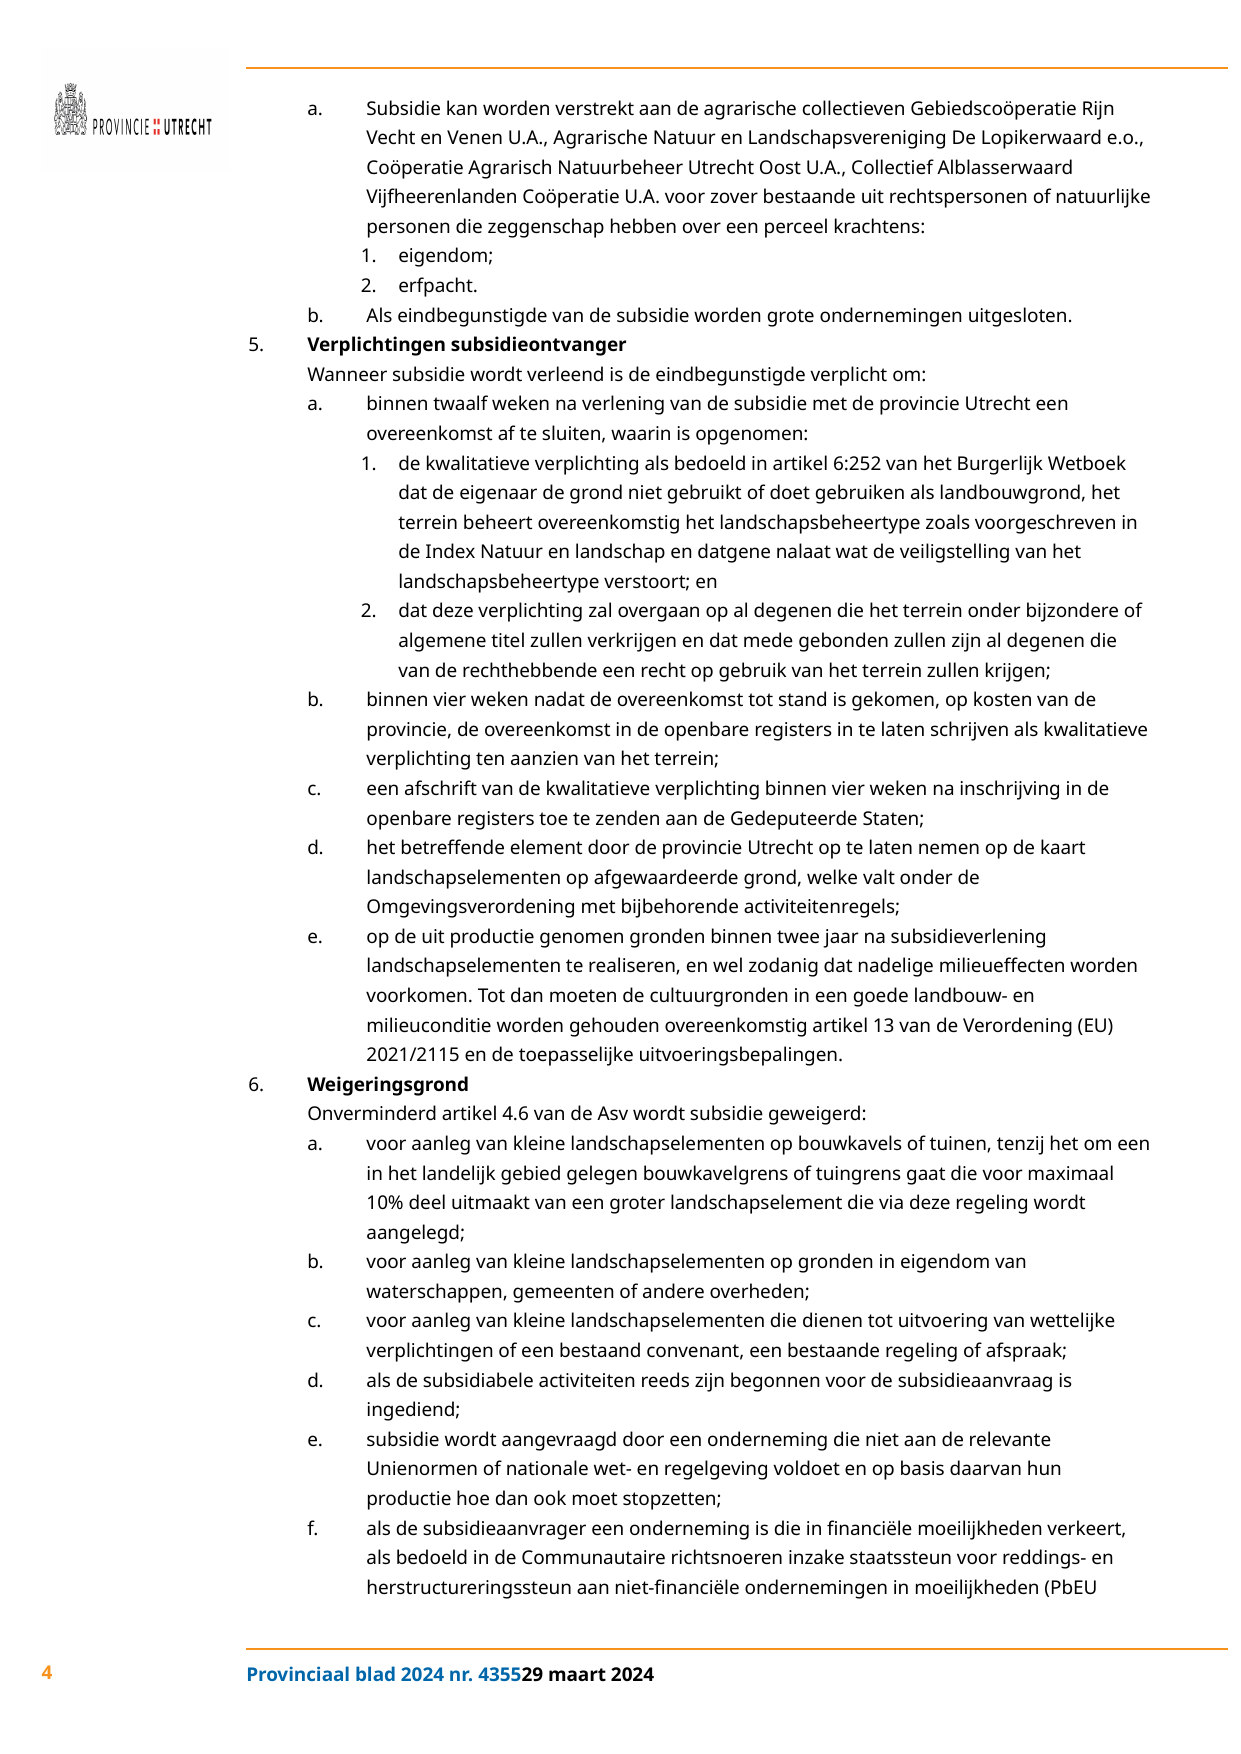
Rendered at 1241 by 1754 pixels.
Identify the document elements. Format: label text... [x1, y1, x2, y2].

list voor aanleg van kleine landschapselementen op gronden in eigendom van waterschappen, gemeenten of andere overheden; [307, 1248, 1152, 1304]
picture [41, 47, 231, 172]
list Onverminderd artikel 4.6 van de Asv wordt subsidie geweigerd: [248, 1101, 1152, 1126]
list Wanneer subsidie wordt verleend is de eindbegunstigde verplicht om: [248, 361, 1152, 387]
list erfpacht. [361, 272, 1152, 298]
list voor aanleg van kleine landschapselementen op bouwkavels of tuinen, tenzij het om een in het landelijk gebied gelegen bouwkavelgrens of tuingrens gaat die voor maximaal 10% deel uitmaakt van een groter landschapselement die via deze regeling wordt aangelegd; [307, 1130, 1152, 1245]
list Als eindbegunstigde van de subsidie worden grote ondernemingen uitgesloten. [307, 302, 1152, 328]
list een afschrift van de kwalitatieve verplichting binnen vier weken na inschrijving in de openbare registers toe te zenden aan de Gedeputeerde Staten; [307, 775, 1152, 831]
list Weigeringsgrond [248, 1071, 1152, 1097]
list Subsidie kan worden verstrekt aan de agrarische collectieven Gebiedscoöperatie Rijn Vecht en Venen U.A., Agrarische Natuur en Landschapsvereniging De Lopikerwaard e.o., Coöperatie Agrarisch Natuurbeheer Utrecht Oost U.A., Collectief Alblasserwaard Vijfheerenlanden Coöperatie U.A. voor zover bestaande uit rechtspersonen of natuurlijke personen die zeggenschap hebben over een perceel krachtens: [307, 95, 1152, 239]
list binnen vier weken nadat de overeenkomst tot stand is gekomen, op kosten van de provincie, de overeenkomst in de openbare registers in te laten schrijven als kwalitatieve verplichting ten aanzien van het terrein; [307, 686, 1152, 771]
list eigendom; [361, 243, 1152, 268]
list de kwalitatieve verplichting als bedoeld in artikel 6:252 van het Burgerlijk Wetboek dat de eigenaar de grond niet gebruikt of doet gebruiken als landbouwgrond, het terrein beheert overeenkomstig het landschapsbeheertype zoals voorgeschreven in de Index Natuur en landschap en datgene nalaat wat de veiligstelling van het landschapsbeheertype verstoort; en [361, 450, 1152, 594]
list subsidie wordt aangevraagd door een onderneming die niet aan de relevante Unienormen of nationale wet- en regelgeving voldoet en op basis daarvan hun productie hoe dan ook moet stopzetten; [307, 1426, 1152, 1511]
list binnen twaalf weken na verlening van de subsidie met de provincie Utrecht een overeenkomst af te sluiten, waarin is opgenomen: [307, 391, 1152, 446]
list voor aanleg van kleine landschapselementen die dienen tot uitvoering van wettelijke verplichtingen of een bestaand convenant, een bestaande regeling of afspraak; [307, 1308, 1152, 1363]
list dat deze verplichting zal overgaan op al degenen die het terrein onder bijzondere of algemene titel zullen verkrijgen en dat mede gebonden zullen zijn al degenen die van de rechthebbende een recht op gebruik van het terrein zullen krijgen; [361, 598, 1152, 683]
list op de uit productie genomen gronden binnen twee jaar na subsidieverlening landschapselementen te realiseren, en wel zodanig dat nadelige milieueffecten worden voorkomen. Tot dan moeten de cultuurgronden in een goede landbouw- en milieuconditie worden gehouden overeenkomstig artikel 13 van de Verordening (EU) 2021/2115 en de toepasselijke uitvoeringsbepalingen. [307, 923, 1152, 1067]
list Verplichtingen subsidieontvanger [248, 331, 1152, 357]
list het betreffende element door de provincie Utrecht op te laten nemen op de kaart landschapselementen op afgewaardeerde grond, welke valt onder de Omgevingsverordening met bijbehorende activiteitenregels; [307, 834, 1152, 919]
list als de subsidiabele activiteiten reeds zijn begonnen voor de subsidieaanvraag is ingediend; [307, 1367, 1152, 1422]
list als de subsidieaanvrager een onderneming is die in financiële moeilijkheden verkeert, als bedoeld in de Communautaire richtsnoeren inzake staatssteun voor reddings- en herstructureringssteun aan niet-financiële ondernemingen in moeilijkheden (PbEU [307, 1515, 1152, 1600]
